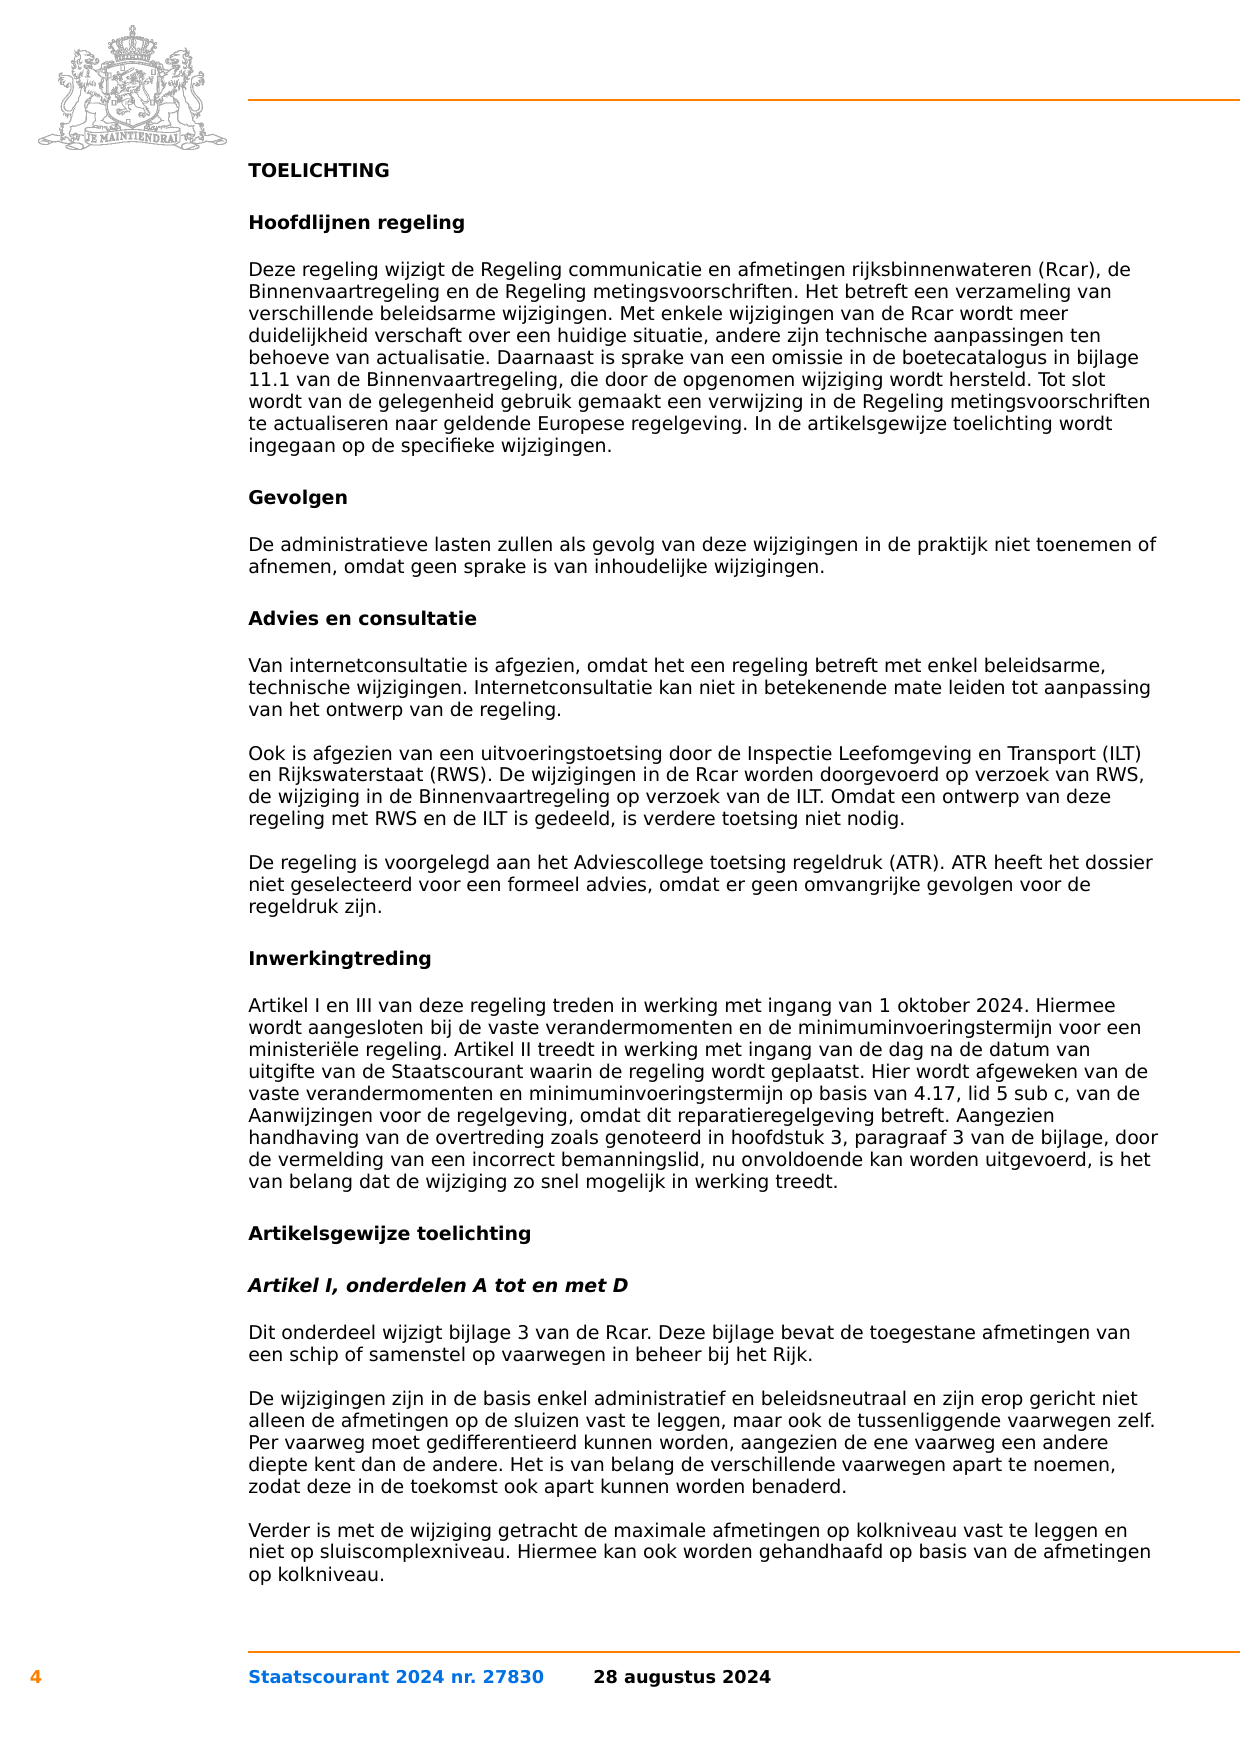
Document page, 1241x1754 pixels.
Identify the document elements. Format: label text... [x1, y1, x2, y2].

text Van internetconsultatie is afgezien, omdat het een regeling betreft met enkel beleidsarme, technische wijzigingen. Internetconsultatie kan niet in betekenende mate leiden tot aanpassing van het ontwerp van de regeling. [248, 654, 1163, 721]
subtitle Hoofdlijnen regeling [248, 212, 1163, 234]
subtitle Advies en consultatie [248, 608, 1163, 629]
text Verder is met de wijziging getracht de maximale afmetingen op kolkniveau vast te leggen en niet op sluiscomplexniveau. Hiermee kan ook worden gehandhaafd op basis van de afmetingen op kolkniveau. [248, 1519, 1163, 1585]
subtitle Gevolgen [248, 487, 1163, 509]
subtitle Inwerkingtreding [248, 948, 1163, 970]
text Deze regeling wijzigt de Regeling communicatie en afmetingen rijksbinnenwateren (Rcar), de Binnenvaartregeling en de Regeling metingsvoorschriften. Het betreft een verzameling van verschillende beleidsarme wijzigingen. Met enkele wijzigingen van de Rcar wordt meer duidelijkheid verschaft over een huidige situatie, andere zijn technische aanpassingen ten behoeve van actualisatie. Daarnaast is sprake van een omissie in de boetecatalogus in bijlage 11.1 van de Binnenvaartregeling, die door de opgenomen wijziging wordt hersteld. Tot slot wordt van de gelegenheid gebruik gemaakt een verwijzing in de Regeling metingsvoorschriften te actualiseren naar geldende Europese regelgeving. In de artikelsgewijze toelichting wordt ingegaan op de specifieke wijzigingen. [248, 259, 1163, 457]
subtitle Artikel I, onderdelen A tot en met D [248, 1275, 1163, 1297]
subtitle TOELICHTING [248, 160, 1163, 182]
text Artikel I en III van deze regeling treden in werking met ingang van 1 oktober 2024. Hiermee wordt aangesloten bij de vaste verandermomenten en de minimuminvoeringstermijn voor een ministeriële regeling. Artikel II treedt in werking met ingang van de dag na de datum van uitgifte van de Staatscourant waarin de regeling wordt geplaatst. Hier wordt afgeweken van de vaste verandermomenten en minimuminvoeringstermijn op basis van 4.17, lid 5 sub c, van de Aanwijzingen voor de regelgeving, omdat dit reparatieregelgeving betreft. Aangezien handhaving van de overtreding zoals genoteerd in hoofdstuk 3, paragraaf 3 van de bijlage, door de vermelding van een incorrect bemanningslid, nu onvoldoende kan worden uitgevoerd, is het van belang dat de wijziging zo snel mogelijk in werking treedt. [248, 995, 1163, 1193]
text Dit onderdeel wijzigt bijlage 3 van de Rcar. Deze bijlage bevat de toegestane afmetingen van een schip of samenstel op vaarwegen in beheer bij het Rijk. [248, 1322, 1163, 1366]
text De regeling is voorgelegd aan het Adviescollege toetsing regeldruk (ATR). ATR heeft het dossier niet geselecteerd voor een formeel advies, omdat er geen omvangrijke gevolgen voor de regeldruk zijn. [248, 852, 1163, 918]
picture [38, 25, 227, 150]
subtitle Artikelsgewijze toelichting [248, 1223, 1163, 1245]
text De wijzigingen zijn in de basis enkel administratief en beleidsneutraal en zijn erop gericht niet alleen de afmetingen op de sluizen vast te leggen, maar ook de tussenliggende vaarwegen zelf. Per vaarweg moet gedifferentieerd kunnen worden, aangezien de ene vaarweg een andere diepte kent dan de andere. Het is van belang de verschillende vaarwegen apart te noemen, zodat deze in de toekomst ook apart kunnen worden benaderd. [248, 1388, 1163, 1498]
text Ook is afgezien van een uitvoeringstoetsing door de Inspectie Leefomgeving en Transport (ILT) en Rijkswaterstaat (RWS). De wijzigingen in de Rcar worden doorgevoerd op verzoek van RWS, de wijziging in de Binnenvaartregeling op verzoek van de ILT. Omdat een ontwerp van deze regeling met RWS en de ILT is gedeeld, is verdere toetsing niet nodig. [248, 742, 1163, 830]
text De administratieve lasten zullen als gevolg van deze wijzigingen in de praktijk niet toenemen of afnemen, omdat geen sprake is van inhoudelijke wijzigingen. [248, 534, 1163, 578]
